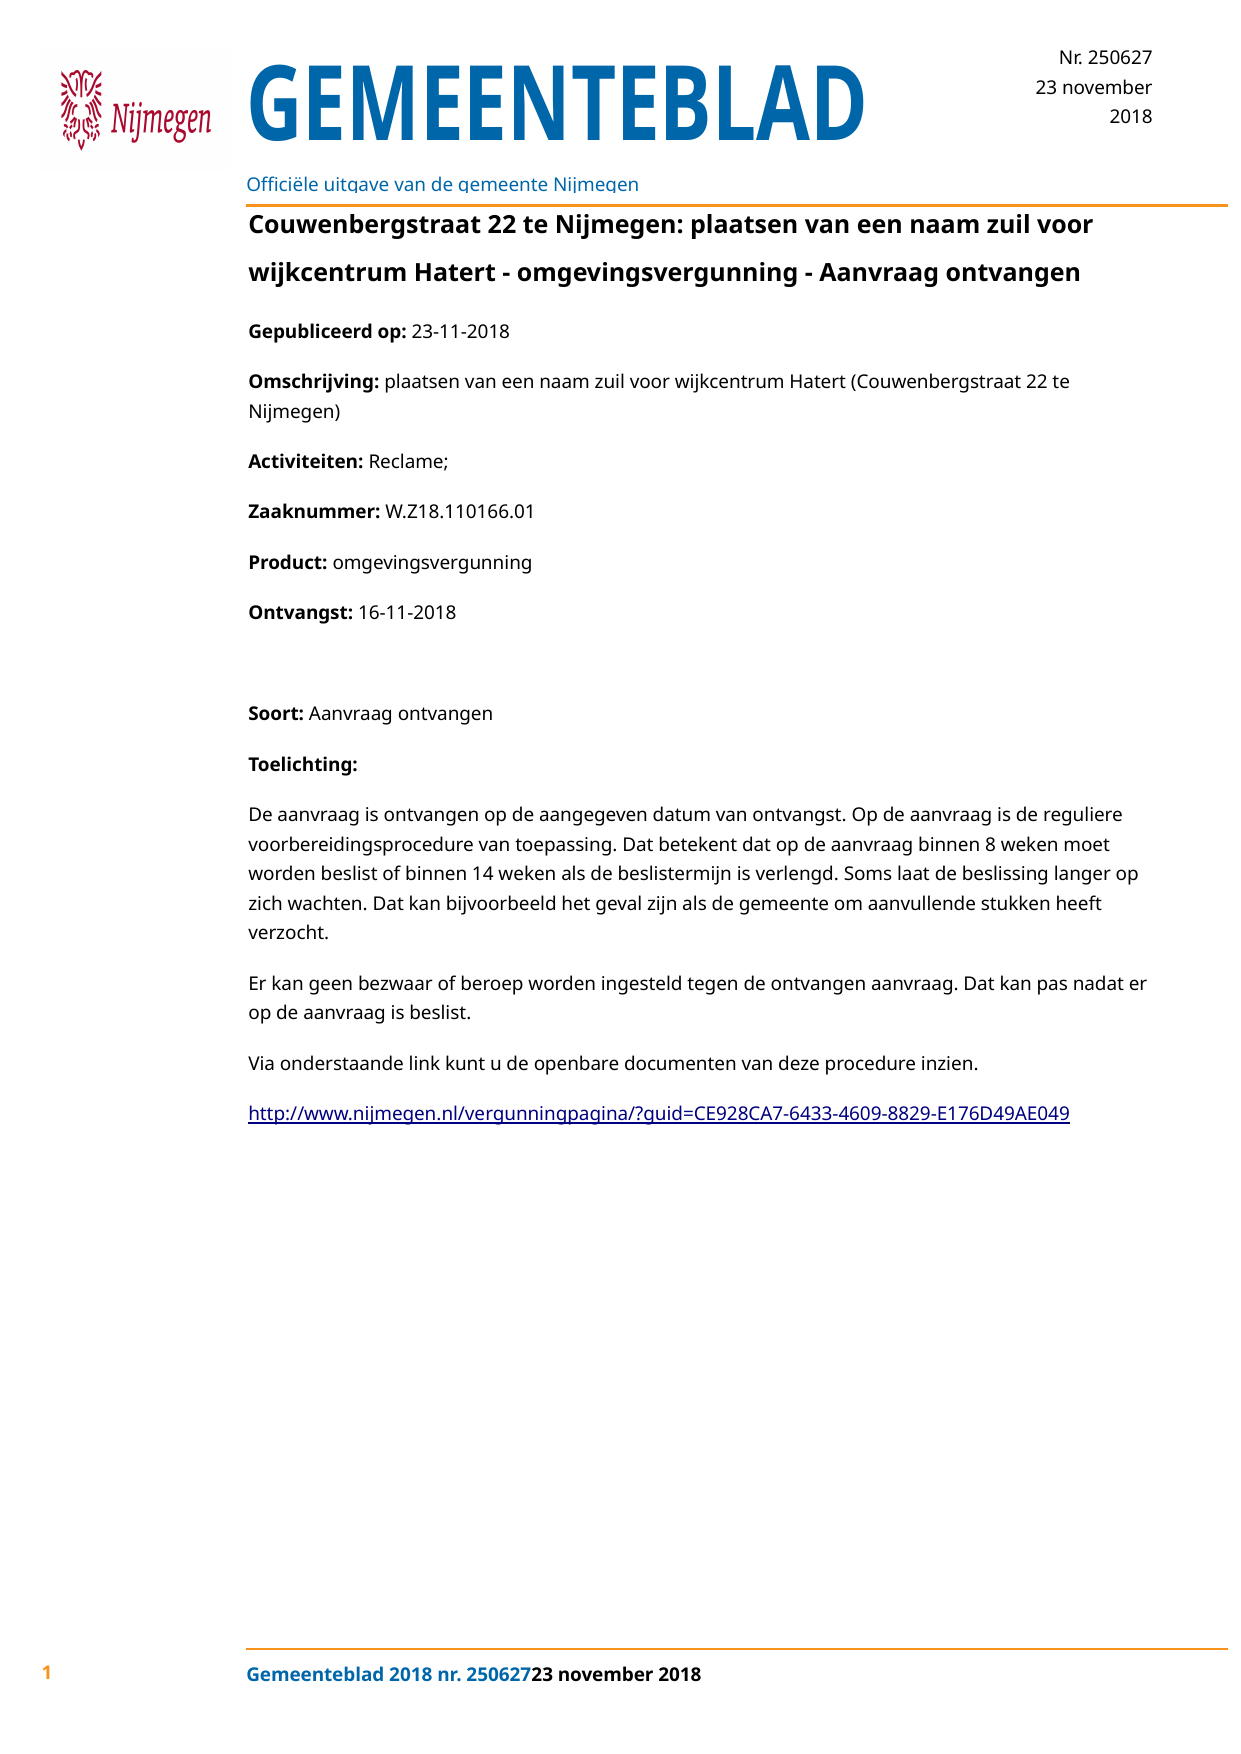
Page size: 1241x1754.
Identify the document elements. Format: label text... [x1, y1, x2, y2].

text Activiteiten: Reclame; [248, 448, 1152, 474]
text Er kan geen bezwaar of beroep worden ingesteld tegen de ontvangen aanvraag. Dat kan pas nadat er op de aanvraag is beslist. [248, 970, 1152, 1025]
text Product: omgevingsvergunning [248, 549, 1152, 575]
text http://www.nijmegen.nl/vergunningpagina/?guid=CE928CA7-6433-4609-8829-E176D49AE049 [248, 1100, 1152, 1126]
text Ontvangst: 16-11-2018 [248, 599, 1152, 625]
text Omschrijving: plaatsen van een naam zuil voor wijkcentrum Hatert (Couwenbergstraat 22 te Nijmegen) [248, 368, 1152, 424]
text Couwenbergstraat 22 te Nijmegen: plaatsen van een naam zuil voor wijkcentrum Hatert - omgevingsvergunning - Aanvraag ontvangen [248, 207, 1152, 288]
text De aanvraag is ontvangen op de aangegeven datum van ontvangst. Op de aanvraag is de reguliere voorbereidingsprocedure van toepassing. Dat betekent dat op de aanvraag binnen 8 weken moet worden beslist of binnen 14 weken als de beslistermijn is verlengd. Soms laat de beslissing langer op zich wachten. Dat kan bijvoorbeeld het geval zijn als de gemeente om aanvullende stukken heeft verzocht. [248, 801, 1152, 945]
text Via onderstaande link kunt u de openbare documenten van deze procedure inzien. [248, 1050, 1152, 1076]
text Soort: Aanvraag ontvangen [248, 700, 1152, 726]
picture [41, 47, 231, 172]
text Gepubliceerd op: 23-11-2018 [248, 318, 1152, 344]
text Zaaknummer: W.Z18.110166.01 [248, 499, 1152, 524]
text Toelichting: [248, 751, 1152, 777]
